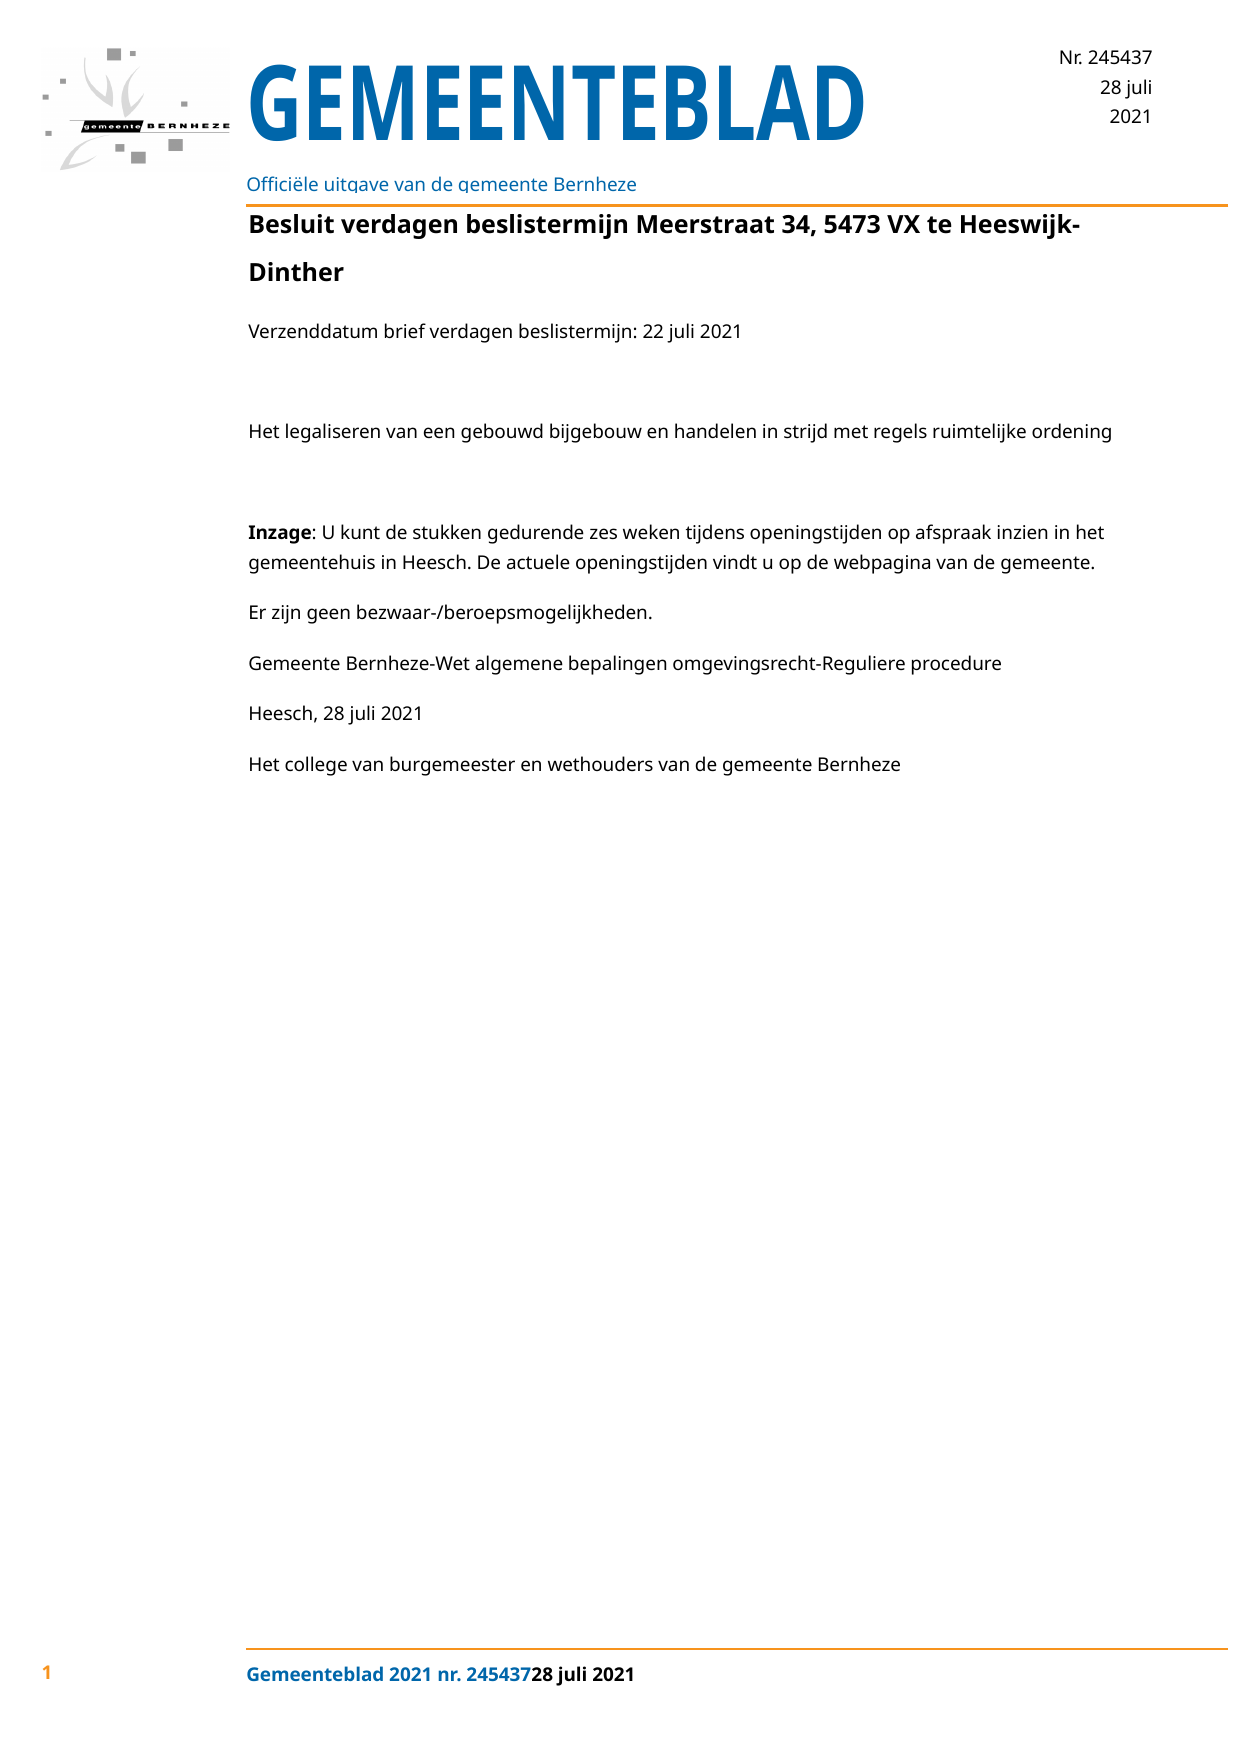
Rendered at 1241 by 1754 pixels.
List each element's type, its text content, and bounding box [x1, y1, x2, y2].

picture [41, 47, 231, 172]
text Er zijn geen bezwaar-/beroepsmogelijkheden. [248, 599, 1152, 625]
text Inzage: U kunt de stukken gedurende zes weken tijdens openingstijden op afspraak inzien in het gemeentehuis in Heesch. De actuele openingstijden vindt u op de webpagina van de gemeente. [248, 519, 1152, 575]
text Het college van burgemeester en wethouders van de gemeente Bernheze [248, 751, 1152, 777]
text Besluit verdagen beslistermijn Meerstraat 34, 5473 VX te Heeswijk-Dinther [248, 207, 1152, 288]
text Gemeente Bernheze-Wet algemene bepalingen omgevingsrecht-Reguliere procedure [248, 650, 1152, 676]
text Heesch, 28 juli 2021 [248, 700, 1152, 726]
text Het legaliseren van een gebouwd bijgebouw en handelen in strijd met regels ruimtelijke ordening [248, 419, 1152, 444]
text Verzenddatum brief verdagen beslistermijn: 22 juli 2021 [248, 318, 1152, 344]
